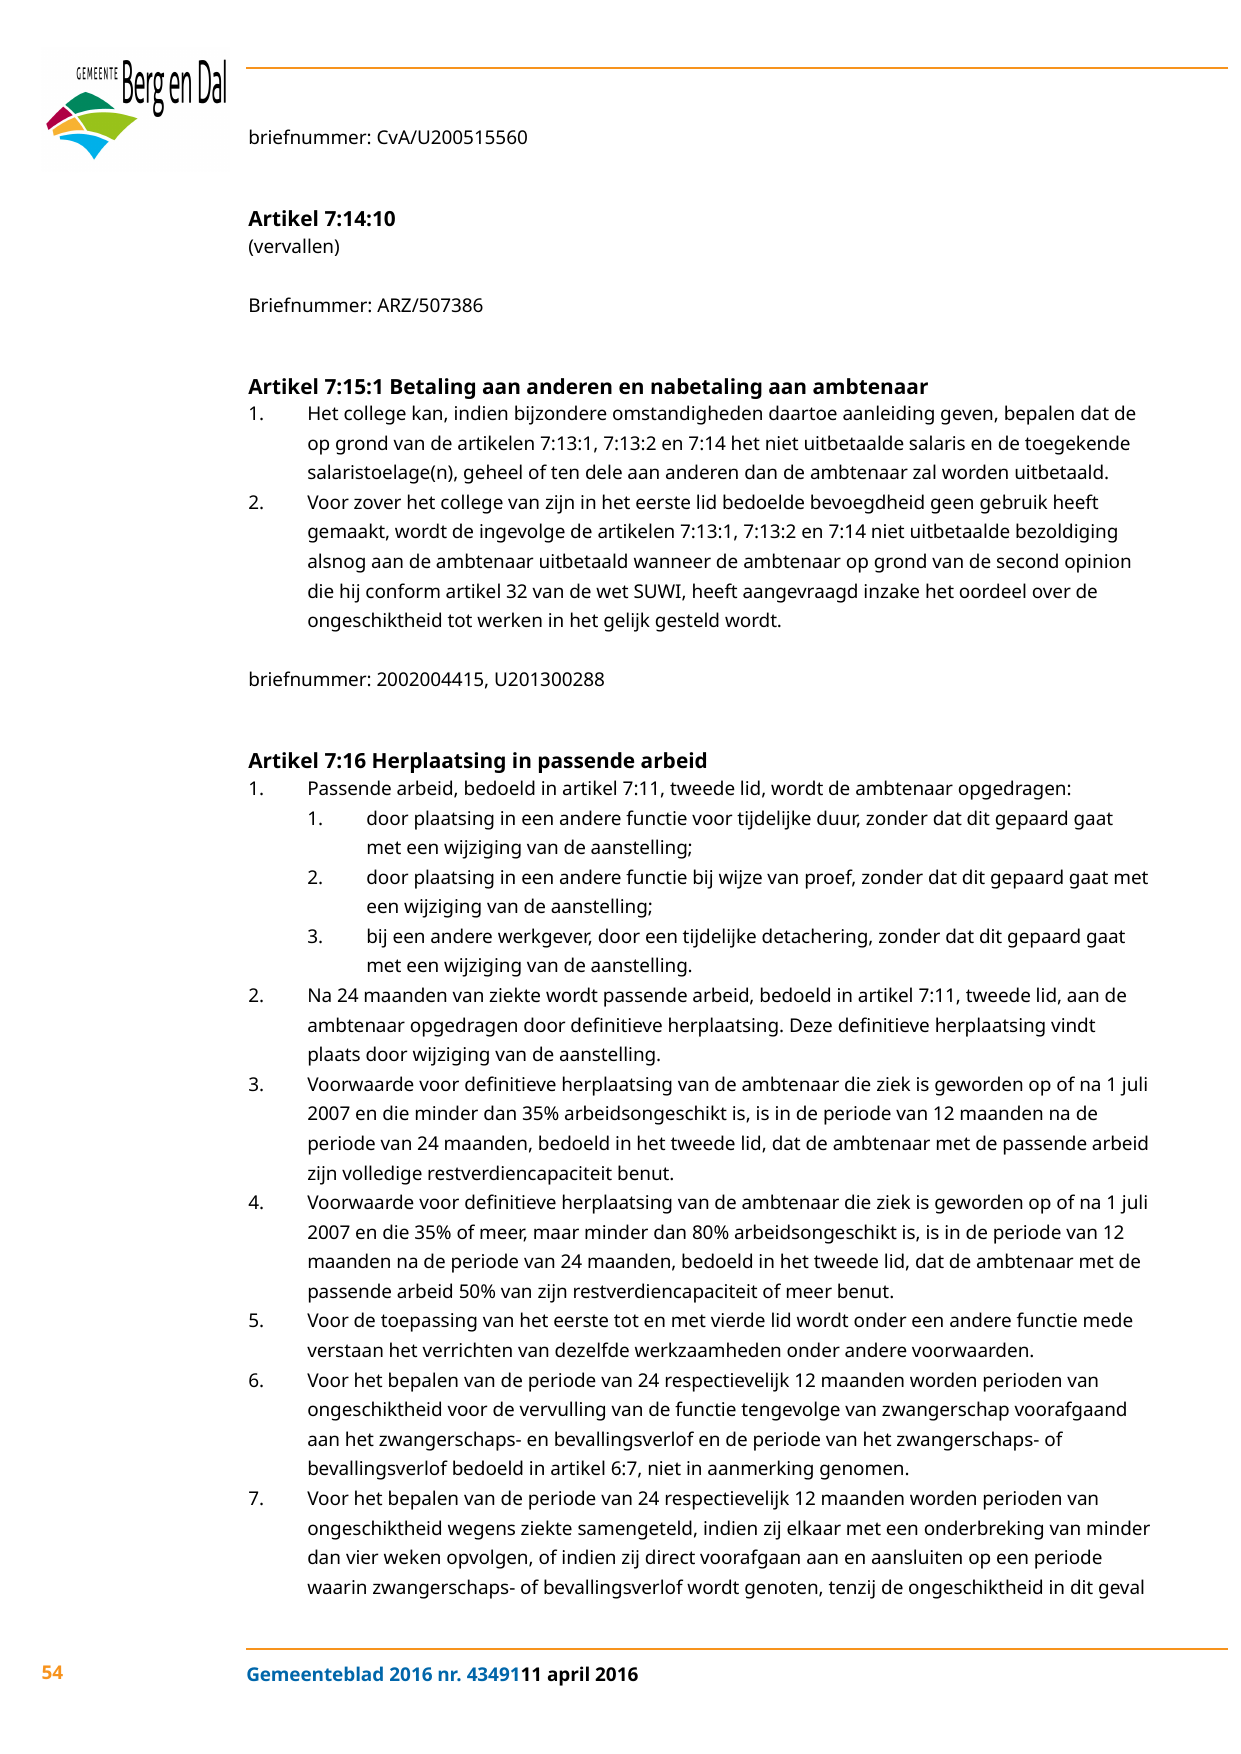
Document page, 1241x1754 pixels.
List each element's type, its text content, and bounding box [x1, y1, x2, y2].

list Het college kan, indien bijzondere omstandigheden daartoe aanleiding geven, bepalen dat de op grond van de artikelen 7:13:1, 7:13:2 en 7:14 het niet uitbetaalde salaris en de toegekende salaristoelage(n), geheel of ten dele aan anderen dan de ambtenaar zal worden uitbetaald. [248, 400, 1152, 485]
picture [41, 47, 231, 172]
list door plaatsing in een andere functie voor tijdelijke duur, zonder dat dit gepaard gaat met een wijziging van de aanstelling; [307, 805, 1152, 860]
text Artikel 7:16 Herplaatsing in passende arbeid [248, 747, 1152, 775]
text (vervallen) [248, 233, 1152, 258]
text briefnummer: 2002004415, U201300288 [248, 667, 1152, 692]
list Voorwaarde voor definitieve herplaatsing van de ambtenaar die ziek is geworden op of na 1 juli 2007 en die minder dan 35% arbeidsongeschikt is, is in de periode van 12 maanden na de periode van 24 maanden, bedoeld in het tweede lid, dat de ambtenaar met de passende arbeid zijn volledige restverdiencapaciteit benut. [248, 1071, 1152, 1185]
list Voor het bepalen van de periode van 24 respectievelijk 12 maanden worden perioden van ongeschiktheid wegens ziekte samengeteld, indien zij elkaar met een onderbreking van minder dan vier weken opvolgen, of indien zij direct voorafgaan aan en aansluiten op een periode waarin zwangerschaps- of bevallingsverlof wordt genoten, tenzij de ongeschiktheid in dit geval [248, 1485, 1152, 1599]
list Na 24 maanden van ziekte wordt passende arbeid, bedoeld in artikel 7:11, tweede lid, aan de ambtenaar opgedragen door definitieve herplaatsing. Deze definitieve herplaatsing vindt plaats door wijziging van de aanstelling. [248, 982, 1152, 1067]
list Voorwaarde voor definitieve herplaatsing van de ambtenaar die ziek is geworden op of na 1 juli 2007 en die 35% of meer, maar minder dan 80% arbeidsongeschikt is, is in de periode van 12 maanden na de periode van 24 maanden, bedoeld in het tweede lid, dat de ambtenaar met de passende arbeid 50% van zijn restverdiencapaciteit of meer benut. [248, 1189, 1152, 1304]
text Artikel 7:14:10 [248, 204, 1152, 233]
text Briefnummer: ARZ/507386 [248, 292, 1152, 318]
text briefnummer: CvA/U200515560 [248, 124, 1152, 150]
list door plaatsing in een andere functie bij wijze van proef, zonder dat dit gepaard gaat met een wijziging van de aanstelling; [307, 864, 1152, 919]
list bij een andere werkgever, door een tijdelijke detachering, zonder dat dit gepaard gaat met een wijziging van de aanstelling. [307, 923, 1152, 978]
text Artikel 7:15:1 Betaling aan anderen en nabetaling aan ambtenaar [248, 372, 1152, 400]
list Voor de toepassing van het eerste tot en met vierde lid wordt onder een andere functie mede verstaan het verrichten van dezelfde werkzaamheden onder andere voorwaarden. [248, 1308, 1152, 1363]
list Passende arbeid, bedoeld in artikel 7:11, tweede lid, wordt de ambtenaar opgedragen: [248, 775, 1152, 801]
list Voor het bepalen van de periode van 24 respectievelijk 12 maanden worden perioden van ongeschiktheid voor de vervulling van de functie tengevolge van zwangerschap voorafgaand aan het zwangerschaps- en bevallingsverlof en de periode van het zwangerschaps- of bevallingsverlof bedoeld in artikel 6:7, niet in aanmerking genomen. [248, 1367, 1152, 1481]
list Voor zover het college van zijn in het eerste lid bedoelde bevoegdheid geen gebruik heeft gemaakt, wordt de ingevolge de artikelen 7:13:1, 7:13:2 en 7:14 niet uitbetaalde bezoldiging alsnog aan de ambtenaar uitbetaald wanneer de ambtenaar op grond van de second opinion die hij conform artikel 32 van de wet SUWI, heeft aangevraagd inzake het oordeel over de ongeschiktheid tot werken in het gelijk gesteld wordt. [248, 489, 1152, 633]
